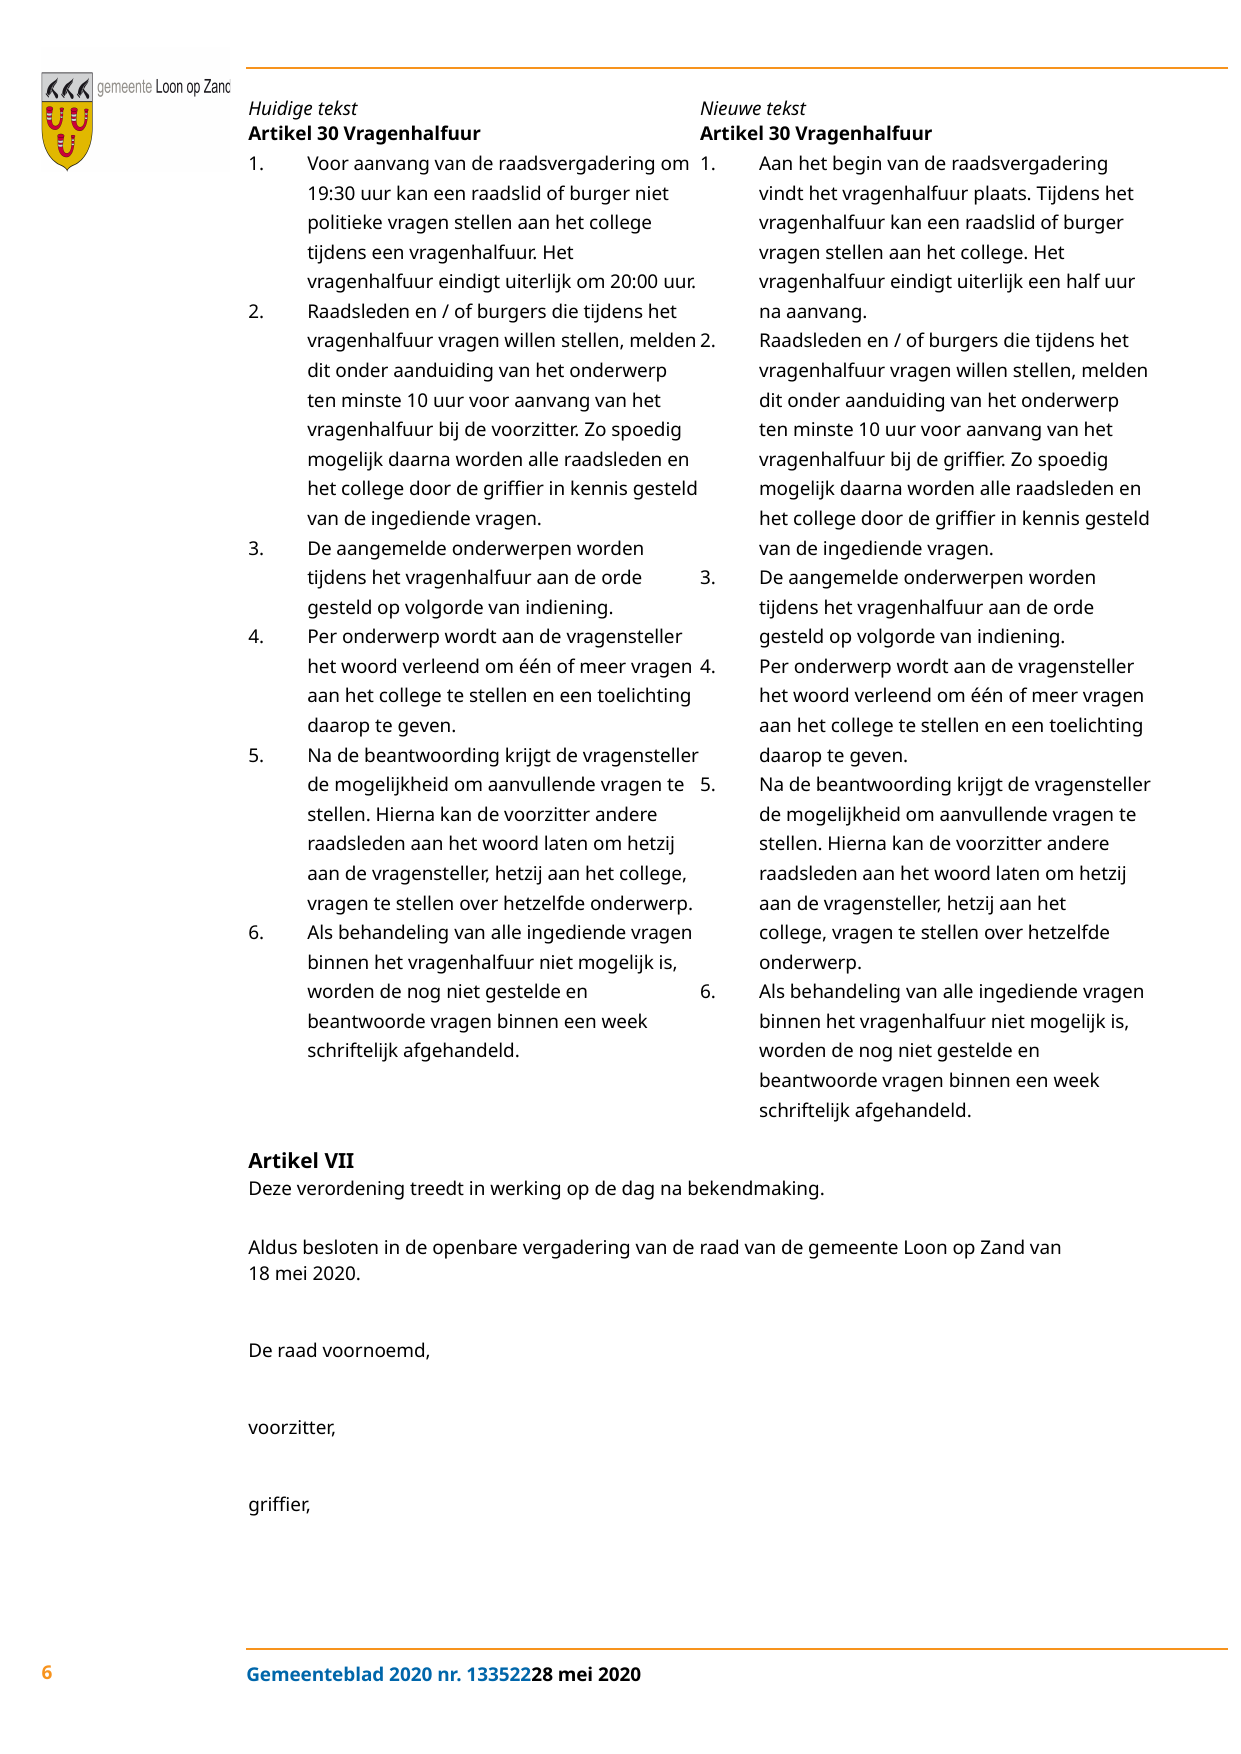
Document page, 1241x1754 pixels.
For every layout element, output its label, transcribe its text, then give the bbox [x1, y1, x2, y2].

table_cell Artikel 30 Vragenhalfuur Aan het begin van de raadsvergadering vindt het vragenhalfuur plaats. Tijdens het vragenhalfuur kan een raadslid of burger vragen stellen aan het college. Het vragenhalfuur eindigt uiterlijk een half uur na aanvang. Raadsleden en / of burgers die tijdens het vragenhalfuur vragen willen stellen, melden dit onder aanduiding van het onderwerp ten minste 10 uur voor aanvang van het vragenhalfuur bij de griffier. Zo spoedig mogelijk daarna worden alle raadsleden en het college door de griffier in kennis gesteld van de ingediende vragen. De aangemelde onderwerpen worden tijdens het vragenhalfuur aan de orde gesteld op volgorde van indiening. Per onderwerp wordt aan de vragensteller het woord verleend om één of meer vragen aan het college te stellen en een toelichting daarop te geven. Na de beantwoording krijgt de vragensteller de mogelijkheid om aanvullende vragen te stellen. Hierna kan de voorzitter andere raadsleden aan het woord laten om hetzij aan de vragensteller, hetzij aan het college, vragen te stellen over hetzelfde onderwerp. Als behandeling van alle ingediende vragen binnen het vragenhalfuur niet mogelijk is, worden de nog niet gestelde en beantwoorde vragen binnen een week schriftelijk afgehandeld. [700, 121, 1152, 1123]
text De raad voornoemd, [248, 1337, 1152, 1363]
table_header Nieuwe tekst [700, 95, 1152, 121]
text voorzitter, [248, 1414, 1152, 1440]
text Deze verordening treedt in werking op de dag na bekendmaking. [248, 1175, 1152, 1201]
text Aldus besloten in de openbare vergadering van de raad van de gemeente Loon op Zand van [248, 1234, 1152, 1260]
text griffier, [248, 1492, 1152, 1517]
table_cell Artikel 30 Vragenhalfuur Voor aanvang van de raadsvergadering om 19:30 uur kan een raadslid of burger niet politieke vragen stellen aan het college tijdens een vragenhalfuur. Het vragenhalfuur eindigt uiterlijk om 20:00 uur. Raadsleden en / of burgers die tijdens het vragenhalfuur vragen willen stellen, melden dit onder aanduiding van het onderwerp ten minste 10 uur voor aanvang van het vragenhalfuur bij de voorzitter. Zo spoedig mogelijk daarna worden alle raadsleden en het college door de griffier in kennis gesteld van de ingediende vragen. De aangemelde onderwerpen worden tijdens het vragenhalfuur aan de orde gesteld op volgorde van indiening. Per onderwerp wordt aan de vragensteller het woord verleend om één of meer vragen aan het college te stellen en een toelichting daarop te geven. Na de beantwoording krijgt de vragensteller de mogelijkheid om aanvullende vragen te stellen. Hierna kan de voorzitter andere raadsleden aan het woord laten om hetzij aan de vragensteller, hetzij aan het college, vragen te stellen over hetzelfde onderwerp. Als behandeling van alle ingediende vragen binnen het vragenhalfuur niet mogelijk is, worden de nog niet gestelde en beantwoorde vragen binnen een week schriftelijk afgehandeld. [248, 121, 700, 1123]
text 18 mei 2020. [248, 1260, 1152, 1286]
table_header Huidige tekst [248, 95, 700, 121]
picture [41, 47, 231, 172]
text Artikel VII [248, 1147, 1152, 1175]
